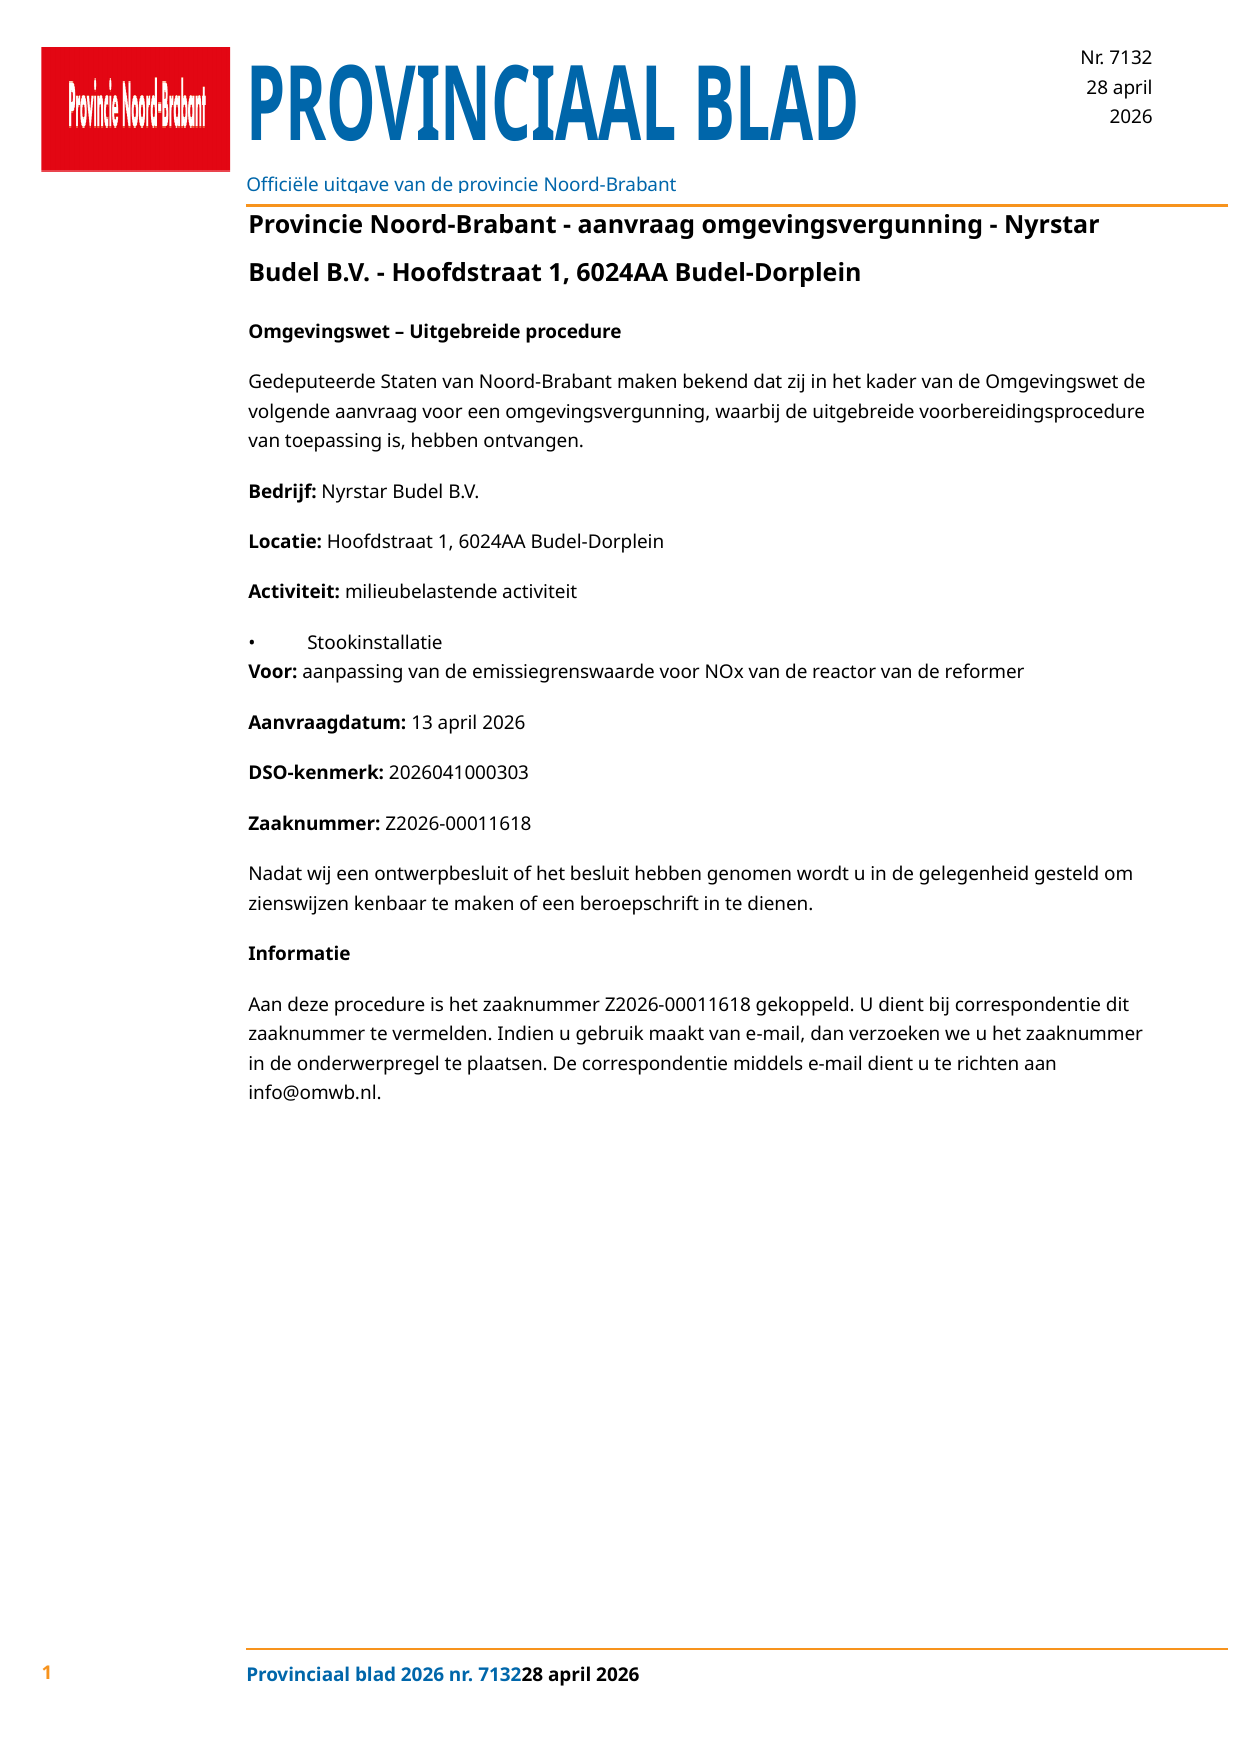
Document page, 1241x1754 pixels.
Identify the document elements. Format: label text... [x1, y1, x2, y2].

text DSO-kenmerk: 2026041000303 [248, 759, 1152, 785]
picture [41, 47, 231, 172]
text Aanvraagdatum: 13 april 2026 [248, 709, 1152, 735]
text Aan deze procedure is het zaaknummer Z2026-00011618 gekoppeld. U dient bij correspondentie dit zaaknummer te vermelden. Indien u gebruik maakt van e-mail, dan verzoeken we u het zaaknummer in de onderwerpregel te plaatsen. De correspondentie middels e-mail dient u te richten aan info@omwb.nl. [248, 991, 1152, 1105]
text Nadat wij een ontwerpbesluit of het besluit hebben genomen wordt u in de gelegenheid gesteld om zienswijzen kenbaar te maken of een beroepschrift in te dienen. [248, 860, 1152, 916]
text Locatie: Hoofdstraat 1, 6024AA Budel-Dorplein [248, 528, 1152, 554]
text Provincie Noord-Brabant - aanvraag omgevingsvergunning - Nyrstar Budel B.V. - Hoofdstraat 1, 6024AA Budel-Dorplein [248, 207, 1152, 288]
text Voor: aanpassing van de emissiegrenswaarde voor NOx van de reactor van de reformer [248, 659, 1152, 684]
text Gedeputeerde Staten van Noord-Brabant maken bekend dat zij in het kader van de Omgevingswet de volgende aanvraag voor een omgevingsvergunning, waarbij de uitgebreide voorbereidingsprocedure van toepassing is, hebben ontvangen. [248, 368, 1152, 453]
text Zaaknummer: Z2026-00011618 [248, 810, 1152, 836]
text Informatie [248, 940, 1152, 966]
text Bedrijf: Nyrstar Budel B.V. [248, 478, 1152, 504]
list Stookinstallatie [248, 629, 1152, 655]
text Activiteit: milieubelastende activiteit [248, 579, 1152, 604]
text Omgevingswet – Uitgebreide procedure [248, 318, 1152, 344]
